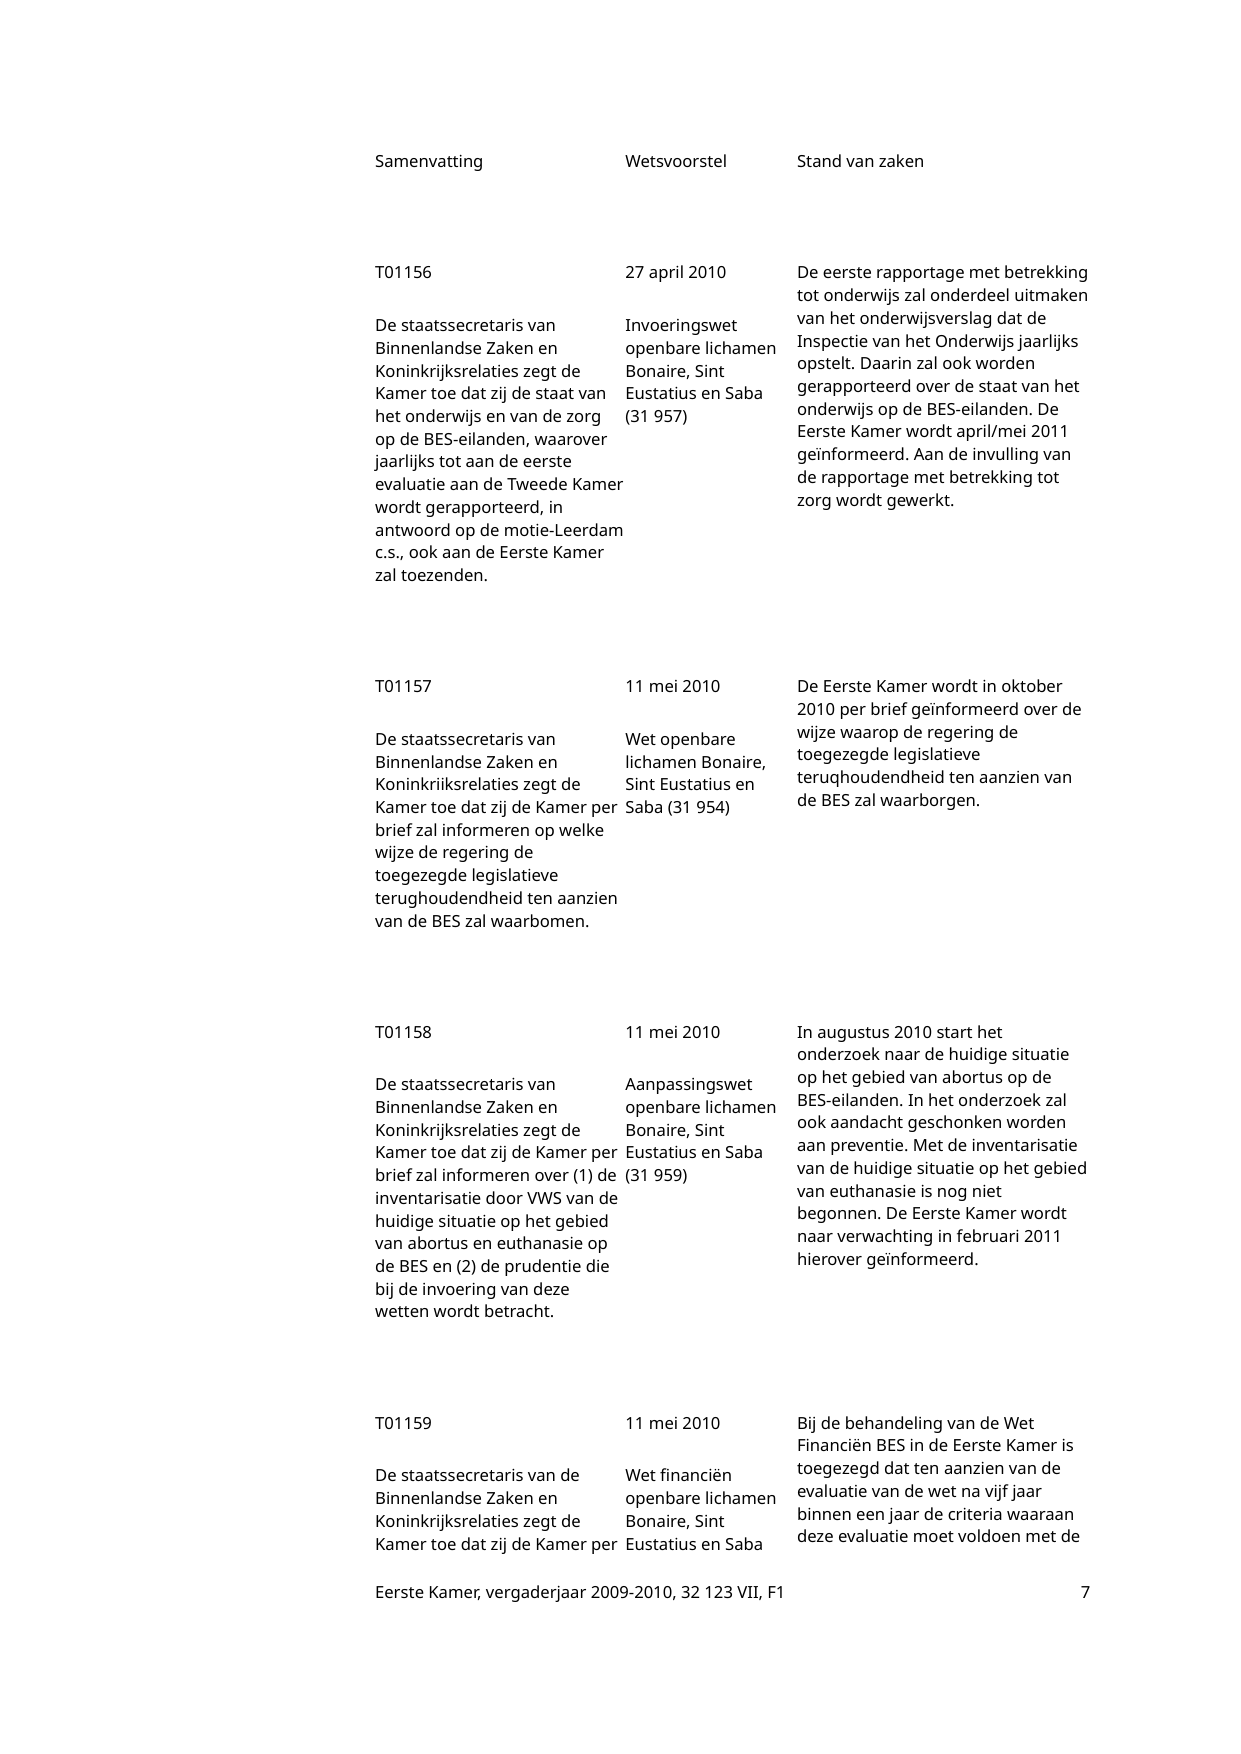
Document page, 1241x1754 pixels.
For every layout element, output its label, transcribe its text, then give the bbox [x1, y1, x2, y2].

table_cell [625, 203, 797, 261]
table_cell Bij de behandeling van de Wet Financiën BES in de Eerste Kamer is toegezegd dat ten aanzien van de evaluatie van de wet na vijf jaar binnen een jaar de criteria waaraan deze evaluatie moet voldoen met de [797, 1411, 1090, 1555]
table_header Stand van zaken [797, 150, 1090, 203]
table_cell In augustus 2010 start het onderzoek naar de huidige situatie op het gebied van abortus op de BES-eilanden. In het onderzoek zal ook aandacht geschonken worden aan preventie. Met de inventarisatie van de huidige situatie op het gebied van euthanasie is nog niet begonnen. De Eerste Kamer wordt naar verwachting in februari 2011 hierover geïnformeerd. [797, 1020, 1090, 1353]
table_cell De Eerste Kamer wordt in oktober 2010 per brief geïnformeerd over de wijze waarop de regering de toegezegde legislatieve teruqhoudendheid ten aanzien van de BES zal waarborgen. [797, 675, 1090, 962]
table_cell T01157 De staatssecretaris van Binnenlandse Zaken en Koninkriiksrelaties zegt de Kamer toe dat zij de Kamer per brief zal informeren op welke wijze de regering de toegezegde legislatieve terughoudendheid ten aanzien van de BES zal waarbomen. [375, 675, 625, 962]
table_cell T01156 De staatssecretaris van Binnenlandse Zaken en Koninkrijksrelaties zegt de Kamer toe dat zij de staat van het onderwijs en van de zorg op de BES-eilanden, waarover jaarlijks tot aan de eerste evaluatie aan de Tweede Kamer wordt gerapporteerd, in antwoord op de motie-Leerdam c.s., ook aan de Eerste Kamer zal toezenden. [375, 261, 625, 616]
table_cell [375, 203, 625, 261]
table_cell De eerste rapportage met betrekking tot onderwijs zal onderdeel uitmaken van het onderwijsverslag dat de Inspectie van het Onderwijs jaarlijks opstelt. Daarin zal ook worden gerapporteerd over de staat van het onderwijs op de BES-eilanden. De Eerste Kamer wordt april/mei 2011 geïnformeerd. Aan de invulling van de rapportage met betrekking tot zorg wordt gewerkt. [797, 261, 1090, 616]
table_cell 11 mei 2010 Aanpassingswet openbare lichamen Bonaire, Sint Eustatius en Saba (31 959) [625, 1020, 797, 1353]
table_cell [625, 1353, 797, 1411]
table_cell T01158 De staatssecretaris van Binnenlandse Zaken en Koninkrijksrelaties zegt de Kamer toe dat zij de Kamer per brief zal informeren over (1) de inventarisatie door VWS van de huidige situatie op het gebied van abortus en euthanasie op de BES en (2) de prudentie die bij de invoering van deze wetten wordt betracht. [375, 1020, 625, 1353]
table_cell [375, 616, 625, 675]
table_cell [797, 962, 1090, 1020]
table_cell 11 mei 2010 Wet openbare lichamen Bonaire, Sint Eustatius en Saba (31 954) [625, 675, 797, 962]
table_cell [797, 616, 1090, 675]
table_header Samenvatting [375, 150, 625, 203]
table_cell [625, 616, 797, 675]
table_header Wetsvoorstel [625, 150, 797, 203]
table_cell [625, 962, 797, 1020]
table_cell T01159 De staatssecretaris van de Binnenlandse Zaken en Koninkrijksrelaties zegt de Kamer toe dat zij de Kamer per [375, 1411, 625, 1555]
table_cell 27 april 2010 Invoeringswet openbare lichamen Bonaire, Sint Eustatius en Saba (31 957) [625, 261, 797, 616]
table_cell 11 mei 2010 Wet financiën openbare lichamen Bonaire, Sint Eustatius en Saba [625, 1411, 797, 1555]
table_cell [375, 1353, 625, 1411]
table_cell [797, 1353, 1090, 1411]
table_cell [375, 962, 625, 1020]
table_cell [797, 203, 1090, 261]
